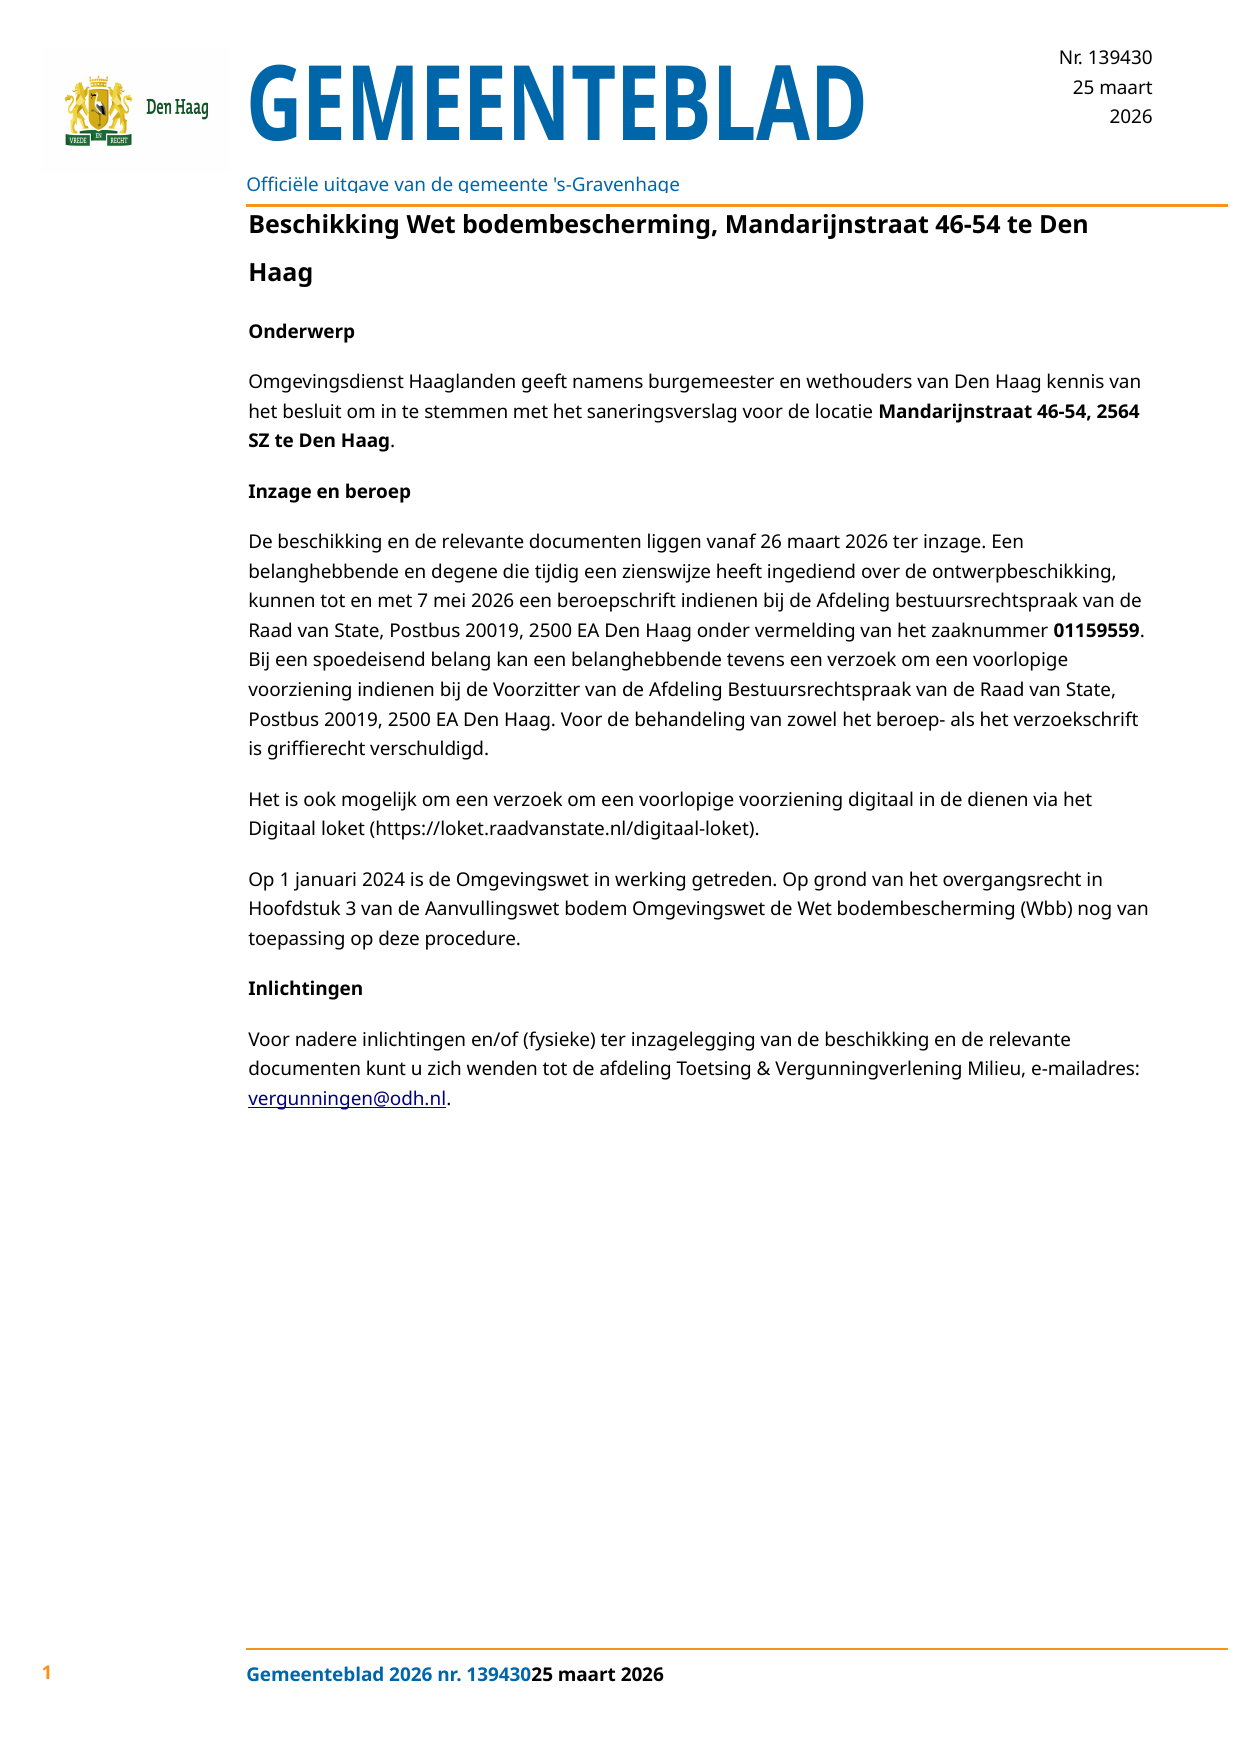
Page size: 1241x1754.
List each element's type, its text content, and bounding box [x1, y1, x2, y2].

text Het is ook mogelijk om een verzoek om een voorlopige voorziening digitaal in de dienen via het Digitaal loket (https://loket.raadvanstate.nl/digitaal-loket). [248, 786, 1152, 841]
text Op 1 januari 2024 is de Omgevingswet in werking getreden. Op grond van het overgangsrecht in Hoofdstuk 3 van de Aanvullingswet bodem Omgevingswet de Wet bodembescherming (Wbb) nog van toepassing op deze procedure. [248, 866, 1152, 951]
text Omgevingsdienst Haaglanden geeft namens burgemeester en wethouders van Den Haag kennis van het besluit om in te stemmen met het saneringsverslag voor de locatie Mandarijnstraat 46-54, 2564 SZ te Den Haag. [248, 368, 1152, 453]
text De beschikking en de relevante documenten liggen vanaf 26 maart 2026 ter inzage. Een belanghebbende en degene die tijdig een zienswijze heeft ingediend over de ontwerpbeschikking, kunnen tot en met 7 mei 2026 een beroepschrift indienen bij de Afdeling bestuursrechtspraak van de Raad van State, Postbus 20019, 2500 EA Den Haag onder vermelding van het zaaknummer 01159559. Bij een spoedeisend belang kan een belanghebbende tevens een verzoek om een voorlopige voorziening indienen bij de Voorzitter van de Afdeling Bestuursrechtspraak van de Raad van State, Postbus 20019, 2500 EA Den Haag. Voor de behandeling van zowel het beroep- als het verzoekschrift is griffierecht verschuldigd. [248, 528, 1152, 761]
text Inlichtingen [248, 975, 1152, 1001]
picture [41, 47, 231, 172]
text Voor nadere inlichtingen en/of (fysieke) ter inzagelegging van de beschikking en de relevante documenten kunt u zich wenden tot de afdeling Toetsing & Vergunningverlening Milieu, e-mailadres: vergunningen@odh.nl. [248, 1026, 1152, 1111]
text Inzage en beroep [248, 478, 1152, 504]
text Beschikking Wet bodembescherming, Mandarijnstraat 46-54 te Den Haag [248, 207, 1152, 288]
text Onderwerp [248, 318, 1152, 344]
